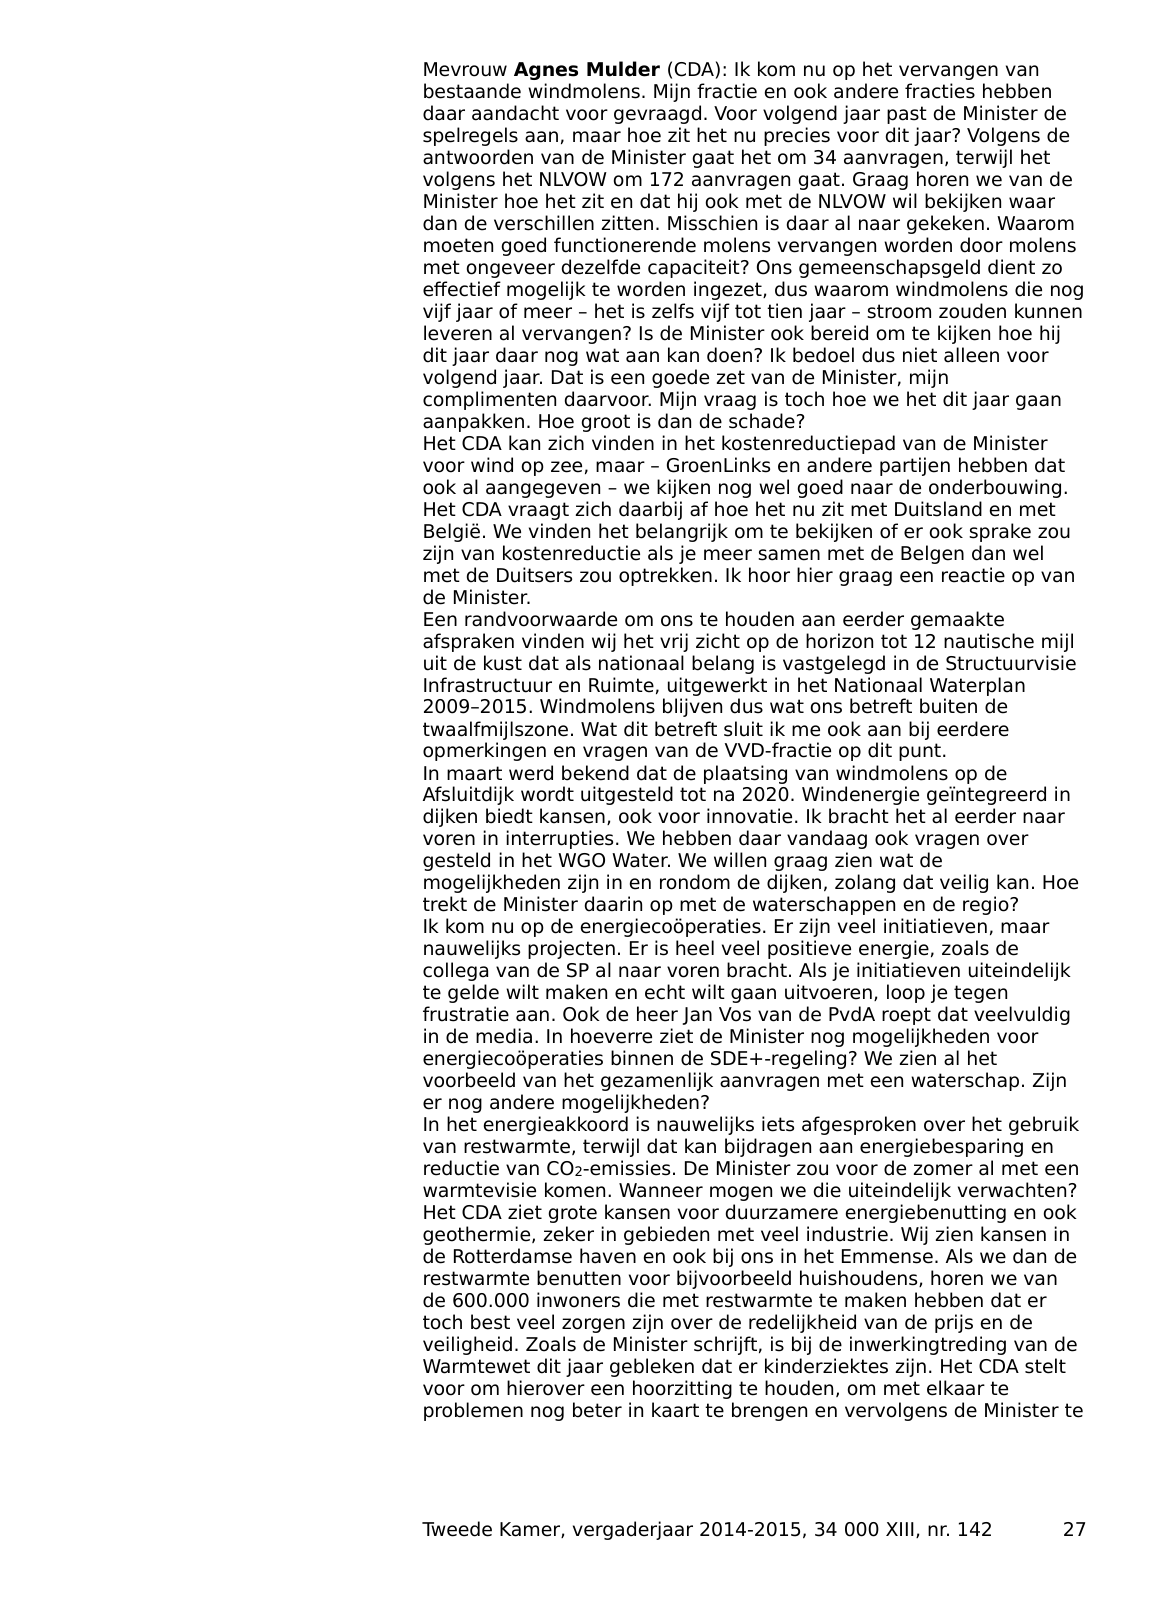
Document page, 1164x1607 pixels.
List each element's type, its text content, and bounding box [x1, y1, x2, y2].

text Een randvoorwaarde om ons te houden aan eerder gemaakte afspraken vinden wij het vrij zicht op de horizon tot 12 nautische mijl uit de kust dat als nationaal belang is vastgelegd in de Structuurvisie Infrastructuur en Ruimte, uitgewerkt in het Nationaal Waterplan 2009–2015. Windmolens blijven dus wat ons betreft buiten de twaalfmijlszone. Wat dit betreft sluit ik me ook aan bij eerdere opmerkingen en vragen van de VVD-fractie op dit punt. [422, 608, 1087, 762]
text Mevrouw Agnes Mulder (CDA): Ik kom nu op het vervangen van bestaande windmolens. Mijn fractie en ook andere fracties hebben daar aandacht voor gevraagd. Voor volgend jaar past de Minister de spelregels aan, maar hoe zit het nu precies voor dit jaar? Volgens de antwoorden van de Minister gaat het om 34 aanvragen, terwijl het volgens het NLVOW om 172 aanvragen gaat. Graag horen we van de Minister hoe het zit en dat hij ook met de NLVOW wil bekijken waar dan de verschillen zitten. Misschien is daar al naar gekeken. Waarom moeten goed functionerende molens vervangen worden door molens met ongeveer dezelfde capaciteit? Ons gemeenschapsgeld dient zo effectief mogelijk te worden ingezet, dus waarom windmolens die nog vijf jaar of meer – het is zelfs vijf tot tien jaar – stroom zouden kunnen leveren al vervangen? Is de Minister ook bereid om te kijken hoe hij dit jaar daar nog wat aan kan doen? Ik bedoel dus niet alleen voor volgend jaar. Dat is een goede zet van de Minister, mijn complimenten daarvoor. Mijn vraag is toch hoe we het dit jaar gaan aanpakken. Hoe groot is dan de schade? [422, 59, 1087, 433]
text Ik kom nu op de energiecoöperaties. Er zijn veel initiatieven, maar nauwelijks projecten. Er is heel veel positieve energie, zoals de collega van de SP al naar voren bracht. Als je initiatieven uiteindelijk te gelde wilt maken en echt wilt gaan uitvoeren, loop je tegen frustratie aan. Ook de heer Jan Vos van de PvdA roept dat veelvuldig in de media. In hoeverre ziet de Minister nog mogelijkheden voor energiecoöperaties binnen de SDE+-regeling? We zien al het voorbeeld van het gezamenlijk aanvragen met een waterschap. Zijn er nog andere mogelijkheden? [422, 916, 1087, 1114]
text Het CDA kan zich vinden in het kostenreductiepad van de Minister voor wind op zee, maar – GroenLinks en andere partijen hebben dat ook al aangegeven – we kijken nog wel goed naar de onderbouwing. Het CDA vraagt zich daarbij af hoe het nu zit met Duitsland en met België. We vinden het belangrijk om te bekijken of er ook sprake zou zijn van kostenreductie als je meer samen met de Belgen dan wel met de Duitsers zou optrekken. Ik hoor hier graag een reactie op van de Minister. [422, 433, 1087, 608]
text In maart werd bekend dat de plaatsing van windmolens op de Afsluitdijk wordt uitgesteld tot na 2020. Windenergie geïntegreerd in dijken biedt kansen, ook voor innovatie. Ik bracht het al eerder naar voren in interrupties. We hebben daar vandaag ook vragen over gesteld in het WGO Water. We willen graag zien wat de mogelijkheden zijn in en rondom de dijken, zolang dat veilig kan. Hoe trekt de Minister daarin op met de waterschappen en de regio? [422, 762, 1087, 916]
text In het energieakkoord is nauwelijks iets afgesproken over het gebruik van restwarmte, terwijl dat kan bijdragen aan energiebesparing en reductie van CO2-emissies. De Minister zou voor de zomer al met een warmtevisie komen. Wanneer mogen we die uiteindelijk verwachten? Het CDA ziet grote kansen voor duurzamere energiebenutting en ook geothermie, zeker in gebieden met veel industrie. Wij zien kansen in de Rotterdamse haven en ook bij ons in het Emmense. Als we dan de restwarmte benutten voor bijvoorbeeld huishoudens, horen we van de 600.000 inwoners die met restwarmte te maken hebben dat er toch best veel zorgen zijn over de redelijkheid van de prijs en de veiligheid. Zoals de Minister schrijft, is bij de inwerkingtreding van de Warmtewet dit jaar gebleken dat er kinderziektes zijn. Het CDA stelt voor om hierover een hoorzitting te houden, om met elkaar te problemen nog beter in kaart te brengen en vervolgens de Minister te [422, 1114, 1087, 1422]
